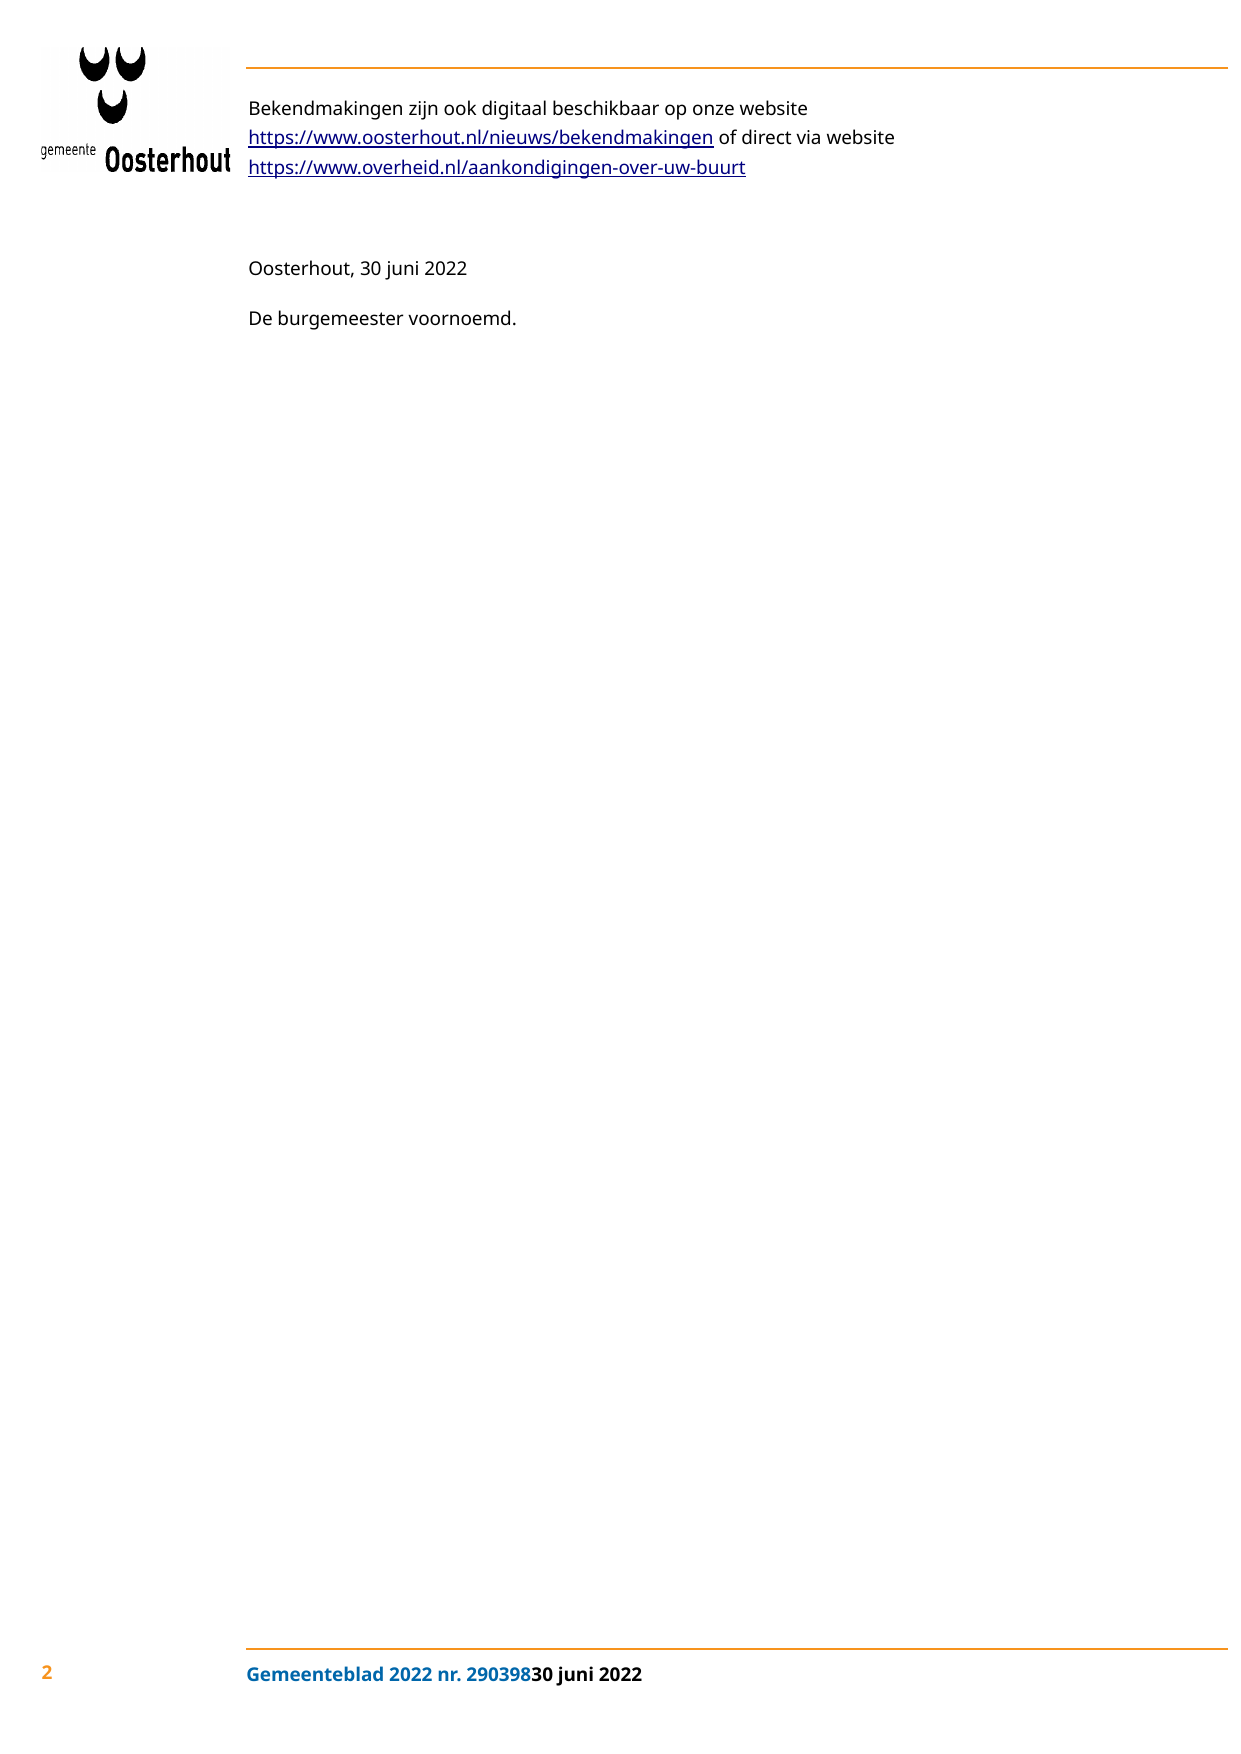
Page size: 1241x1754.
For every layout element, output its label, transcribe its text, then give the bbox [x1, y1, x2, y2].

text Bekendmakingen zijn ook digitaal beschikbaar op onze website https://www.oosterhout.nl/nieuws/bekendmakingen of direct via website https://www.overheid.nl/aankondigingen-over-uw-buurt [248, 95, 1152, 180]
text Oosterhout, 30 juni 2022 [248, 255, 1152, 281]
text De burgemeester voornoemd. [248, 305, 1152, 331]
picture [41, 47, 231, 172]
